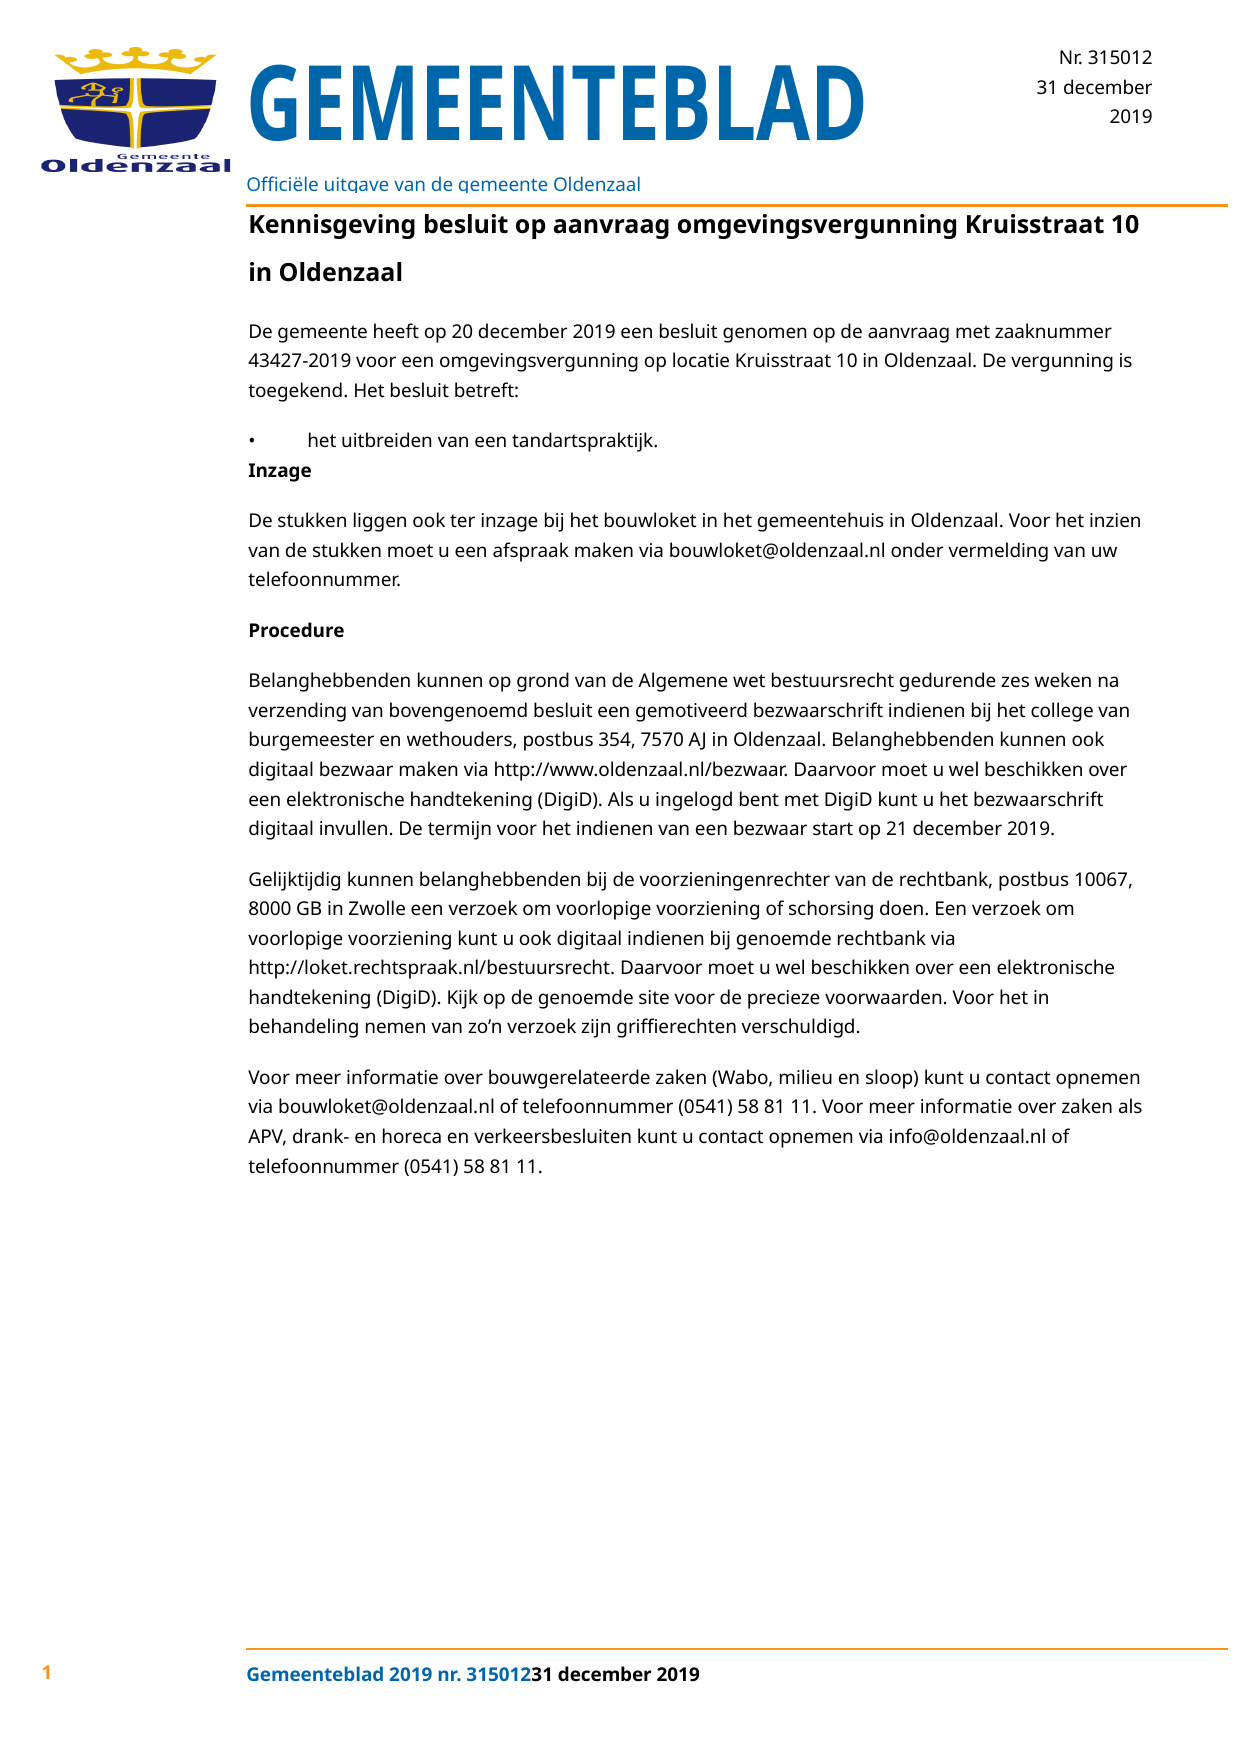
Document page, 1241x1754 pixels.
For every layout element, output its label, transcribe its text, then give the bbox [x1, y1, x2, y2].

text Voor meer informatie over bouwgerelateerde zaken (Wabo, milieu en sloop) kunt u contact opnemen via bouwloket@oldenzaal.nl of telefoonnummer (0541) 58 81 11. Voor meer informatie over zaken als APV, drank- en horeca en verkeersbesluiten kunt u contact opnemen via info@oldenzaal.nl of telefoonnummer (0541) 58 81 11. [248, 1064, 1152, 1179]
text Inzage [248, 457, 1152, 483]
text Belanghebbenden kunnen op grond van de Algemene wet bestuursrecht gedurende zes weken na verzending van bovengenoemd besluit een gemotiveerd bezwaarschrift indienen bij het college van burgemeester en wethouders, postbus 354, 7570 AJ in Oldenzaal. Belanghebbenden kunnen ook digitaal bezwaar maken via http://www.oldenzaal.nl/bezwaar. Daarvoor moet u wel beschikken over een elektronische handtekening (DigiD). Als u ingelogd bent met DigiD kunt u het bezwaarschrift digitaal invullen. De termijn voor het indienen van een bezwaar start op 21 december 2019. [248, 667, 1152, 841]
text De gemeente heeft op 20 december 2019 een besluit genomen op de aanvraag met zaaknummer 43427-2019 voor een omgevingsvergunning op locatie Kruisstraat 10 in Oldenzaal. De vergunning is toegekend. Het besluit betreft: [248, 318, 1152, 403]
text De stukken liggen ook ter inzage bij het bouwloket in het gemeentehuis in Oldenzaal. Voor het inzien van de stukken moet u een afspraak maken via bouwloket@oldenzaal.nl onder vermelding van uw telefoonnummer. [248, 507, 1152, 592]
picture [41, 47, 231, 172]
list het uitbreiden van een tandartspraktijk. [248, 427, 1152, 453]
text Procedure [248, 617, 1152, 643]
text Gelijktijdig kunnen belanghebbenden bij de voorzieningenrechter van de rechtbank, postbus 10067, 8000 GB in Zwolle een verzoek om voorlopige voorziening of schorsing doen. Een verzoek om voorlopige voorziening kunt u ook digitaal indienen bij genoemde rechtbank via http://loket.rechtspraak.nl/bestuursrecht. Daarvoor moet u wel beschikken over een elektronische handtekening (DigiD). Kijk op de genoemde site voor de precieze voorwaarden. Voor het in behandeling nemen van zo’n verzoek zijn griffierechten verschuldigd. [248, 866, 1152, 1039]
text Kennisgeving besluit op aanvraag omgevingsvergunning Kruisstraat 10 in Oldenzaal [248, 207, 1152, 288]
